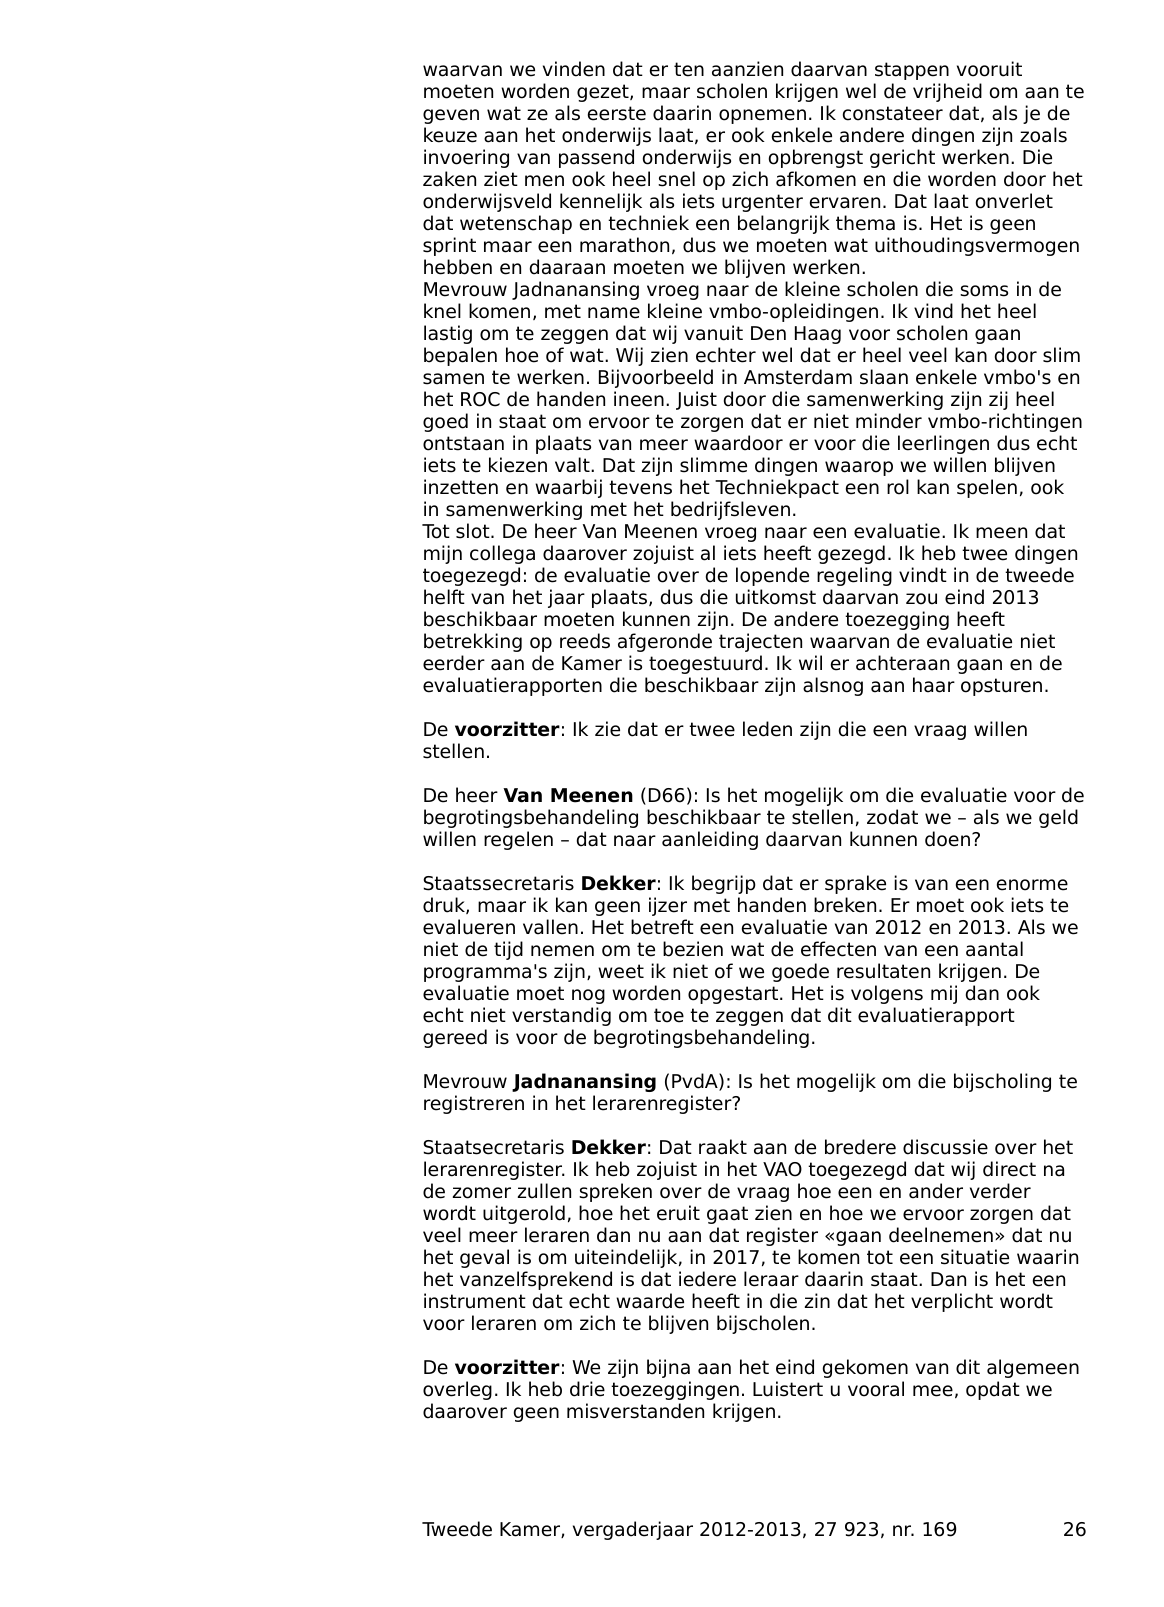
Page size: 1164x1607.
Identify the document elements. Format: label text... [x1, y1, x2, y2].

text Mevrouw Jadnanansing vroeg naar de kleine scholen die soms in de knel komen, met name kleine vmbo-opleidingen. Ik vind het heel lastig om te zeggen dat wij vanuit Den Haag voor scholen gaan bepalen hoe of wat. Wij zien echter wel dat er heel veel kan door slim samen te werken. Bijvoorbeeld in Amsterdam slaan enkele vmbo's en het ROC de handen ineen. Juist door die samenwerking zijn zij heel goed in staat om ervoor te zorgen dat er niet minder vmbo-richtingen ontstaan in plaats van meer waardoor er voor die leerlingen dus echt iets te kiezen valt. Dat zijn slimme dingen waarop we willen blijven inzetten en waarbij tevens het Techniekpact een rol kan spelen, ook in samenwerking met het bedrijfsleven. [422, 279, 1087, 521]
text De voorzitter: We zijn bijna aan het eind gekomen van dit algemeen overleg. Ik heb drie toezeggingen. Luistert u vooral mee, opdat we daarover geen misverstanden krijgen. [422, 1357, 1087, 1423]
text Staatssecretaris Dekker: Ik begrijp dat er sprake is van een enorme druk, maar ik kan geen ijzer met handen breken. Er moet ook iets te evalueren vallen. Het betreft een evaluatie van 2012 en 2013. Als we niet de tijd nemen om te bezien wat de effecten van een aantal programma's zijn, weet ik niet of we goede resultaten krijgen. De evaluatie moet nog worden opgestart. Het is volgens mij dan ook echt niet verstandig om toe te zeggen dat dit evaluatierapport gereed is voor de begrotingsbehandeling. [422, 873, 1087, 1049]
text De voorzitter: Ik zie dat er twee leden zijn die een vraag willen stellen. [422, 719, 1087, 763]
text waarvan we vinden dat er ten aanzien daarvan stappen vooruit moeten worden gezet, maar scholen krijgen wel de vrijheid om aan te geven wat ze als eerste daarin opnemen. Ik constateer dat, als je de keuze aan het onderwijs laat, er ook enkele andere dingen zijn zoals invoering van passend onderwijs en opbrengst gericht werken. Die zaken ziet men ook heel snel op zich afkomen en die worden door het onderwijsveld kennelijk als iets urgenter ervaren. Dat laat onverlet dat wetenschap en techniek een belangrijk thema is. Het is geen sprint maar een marathon, dus we moeten wat uithoudingsvermogen hebben en daaraan moeten we blijven werken. [422, 59, 1087, 279]
text Tot slot. De heer Van Meenen vroeg naar een evaluatie. Ik meen dat mijn collega daarover zojuist al iets heeft gezegd. Ik heb twee dingen toegezegd: de evaluatie over de lopende regeling vindt in de tweede helft van het jaar plaats, dus die uitkomst daarvan zou eind 2013 beschikbaar moeten kunnen zijn. De andere toezegging heeft betrekking op reeds afgeronde trajecten waarvan de evaluatie niet eerder aan de Kamer is toegestuurd. Ik wil er achteraan gaan en de evaluatierapporten die beschikbaar zijn alsnog aan haar opsturen. [422, 521, 1087, 696]
text Staatsecretaris Dekker: Dat raakt aan de bredere discussie over het lerarenregister. Ik heb zojuist in het VAO toegezegd dat wij direct na de zomer zullen spreken over de vraag hoe een en ander verder wordt uitgerold, hoe het eruit gaat zien en hoe we ervoor zorgen dat veel meer leraren dan nu aan dat register «gaan deelnemen» dat nu het geval is om uiteindelijk, in 2017, te komen tot een situatie waarin het vanzelfsprekend is dat iedere leraar daarin staat. Dan is het een instrument dat echt waarde heeft in die zin dat het verplicht wordt voor leraren om zich te blijven bijscholen. [422, 1137, 1087, 1335]
text Mevrouw Jadnanansing (PvdA): Is het mogelijk om die bijscholing te registreren in het lerarenregister? [422, 1071, 1087, 1115]
text De heer Van Meenen (D66): Is het mogelijk om die evaluatie voor de begrotingsbehandeling beschikbaar te stellen, zodat we – als we geld willen regelen – dat naar aanleiding daarvan kunnen doen? [422, 785, 1087, 851]
